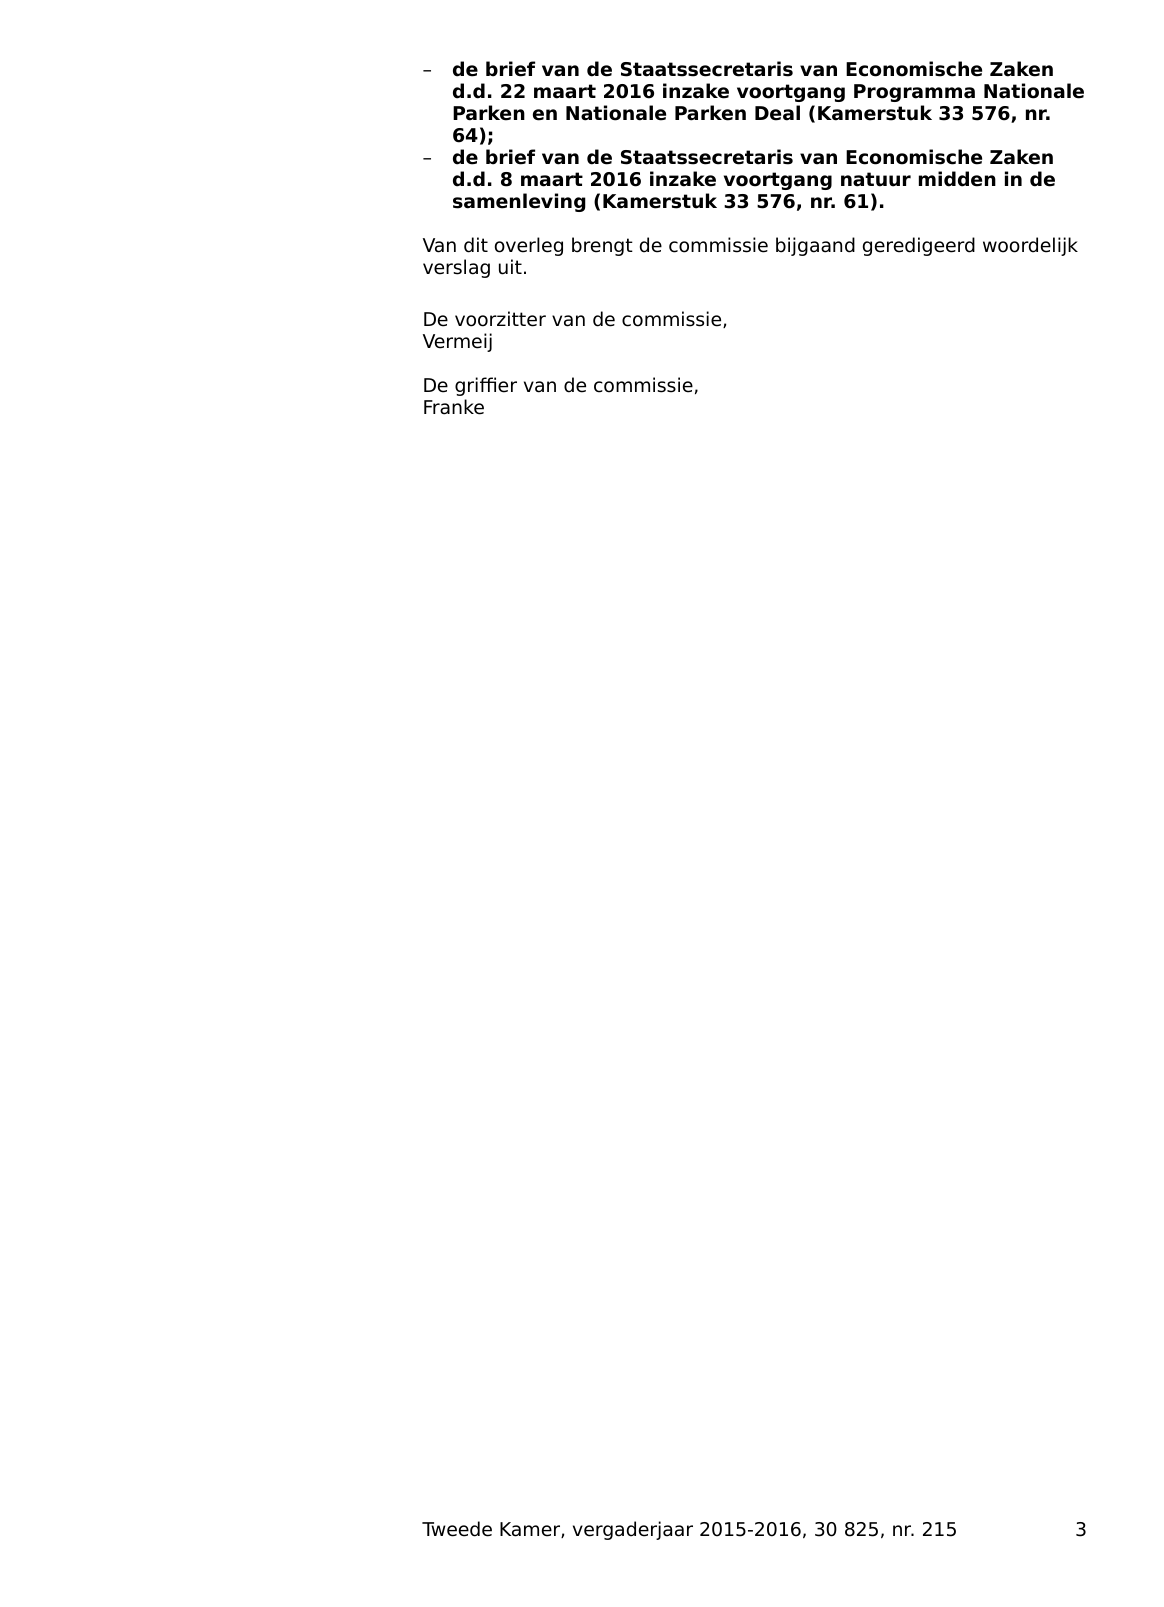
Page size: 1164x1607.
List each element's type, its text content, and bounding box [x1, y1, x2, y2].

text Van dit overleg brengt de commissie bijgaand geredigeerd woordelijk verslag uit. [422, 235, 1087, 279]
text De griffier van de commissie, Franke [422, 375, 1087, 419]
text – de brief van de Staatssecretaris van Economische Zaken d.d. 8 maart 2016 inzake voortgang natuur midden in de samenleving (Kamerstuk 33 576, nr. 61). [422, 147, 1087, 213]
text – de brief van de Staatssecretaris van Economische Zaken d.d. 22 maart 2016 inzake voortgang Programma Nationale Parken en Nationale Parken Deal (Kamerstuk 33 576, nr. 64); [422, 59, 1087, 147]
text De voorzitter van de commissie, Vermeij [422, 309, 1087, 353]
